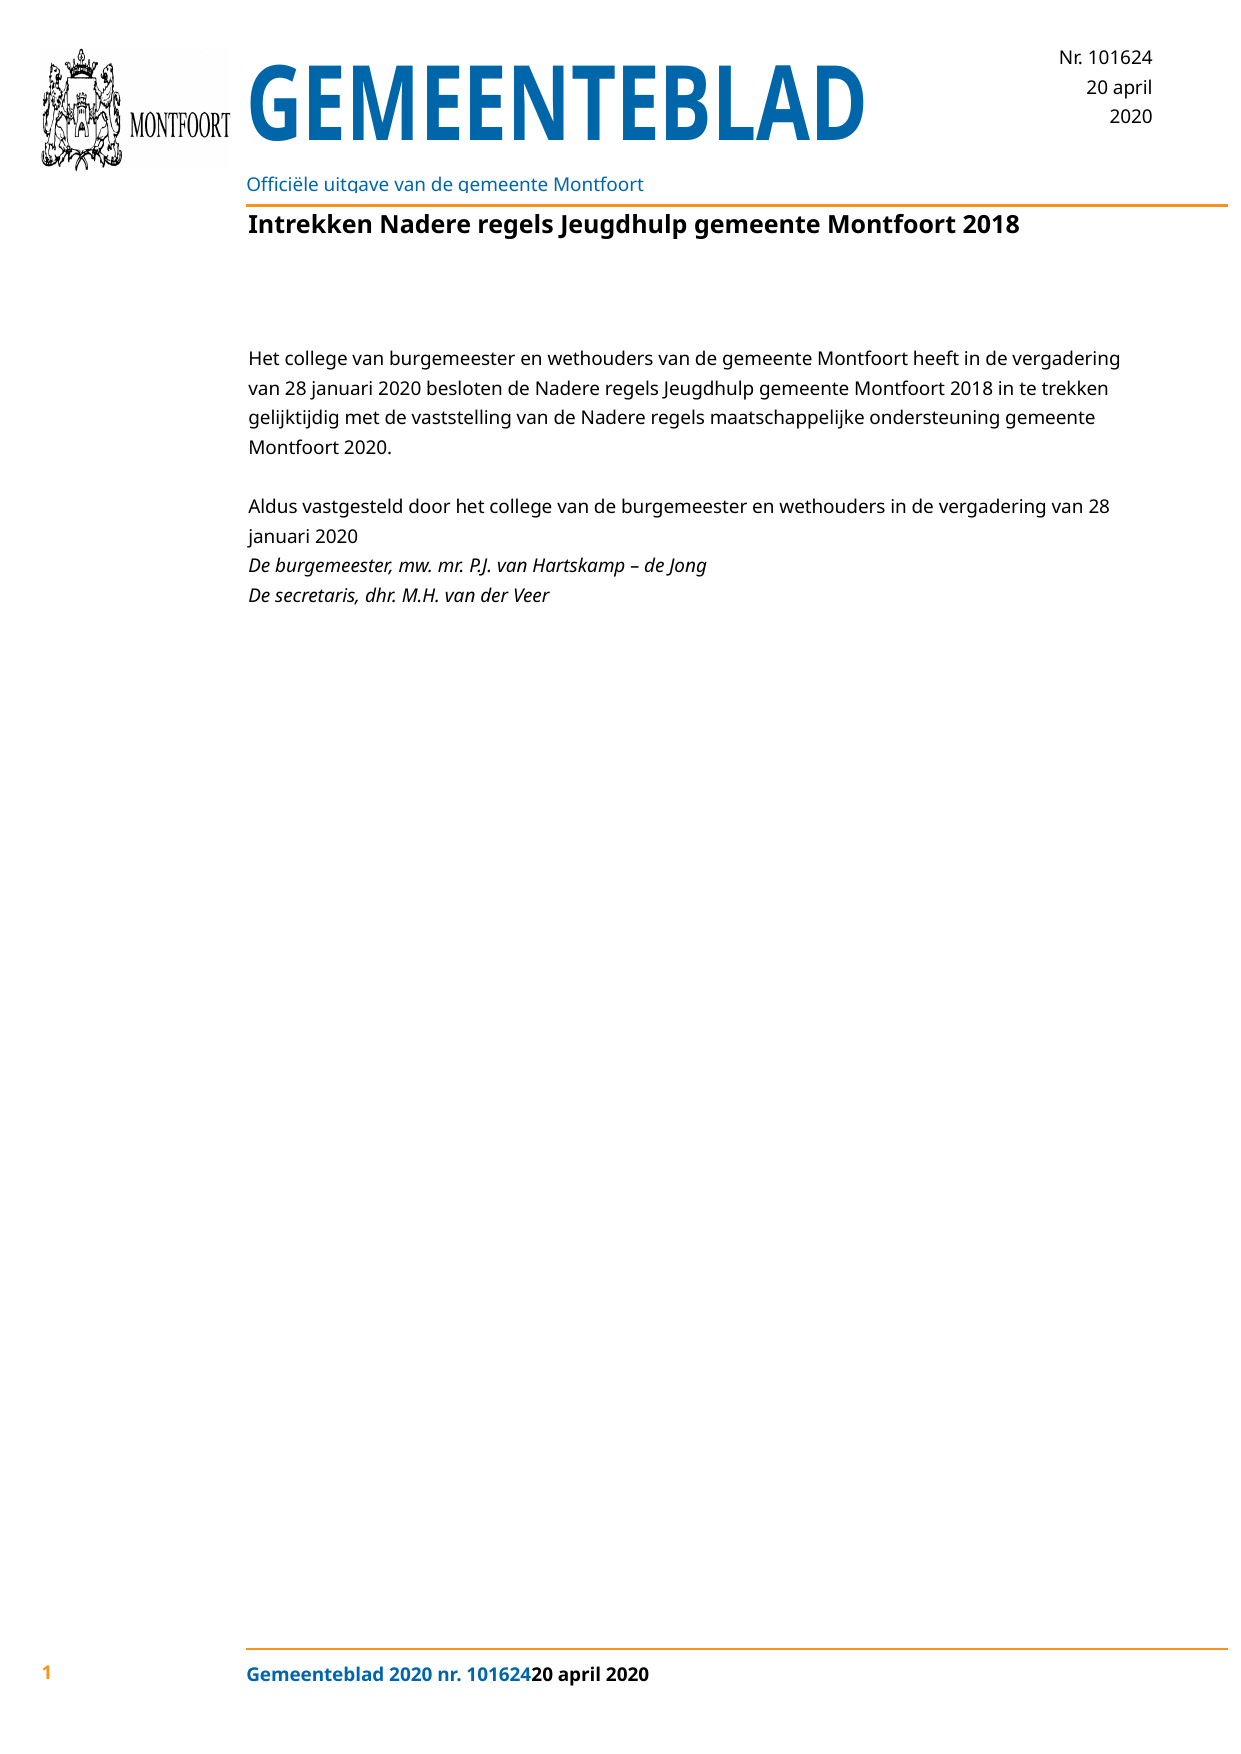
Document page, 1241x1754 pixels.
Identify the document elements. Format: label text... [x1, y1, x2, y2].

text Intrekken Nadere regels Jeugdhulp gemeente Montfoort 2018 [248, 207, 1152, 241]
text Het college van burgemeester en wethouders van de gemeente Montfoort heeft in de vergadering van 28 januari 2020 besloten de Nadere regels Jeugdhulp gemeente Montfoort 2018 in te trekken gelijktijdig met de vaststelling van de Nadere regels maatschappelijke ondersteuning gemeente Montfoort 2020. [248, 345, 1152, 460]
text Aldus vastgesteld door het college van de burgemeester en wethouders in de vergadering van 28 januari 2020 [248, 493, 1152, 548]
text De burgemeester, mw. mr. P.J. van Hartskamp – de Jong [248, 552, 1152, 578]
text De secretaris, dhr. M.H. van der Veer [248, 582, 1152, 608]
picture [41, 47, 231, 172]
